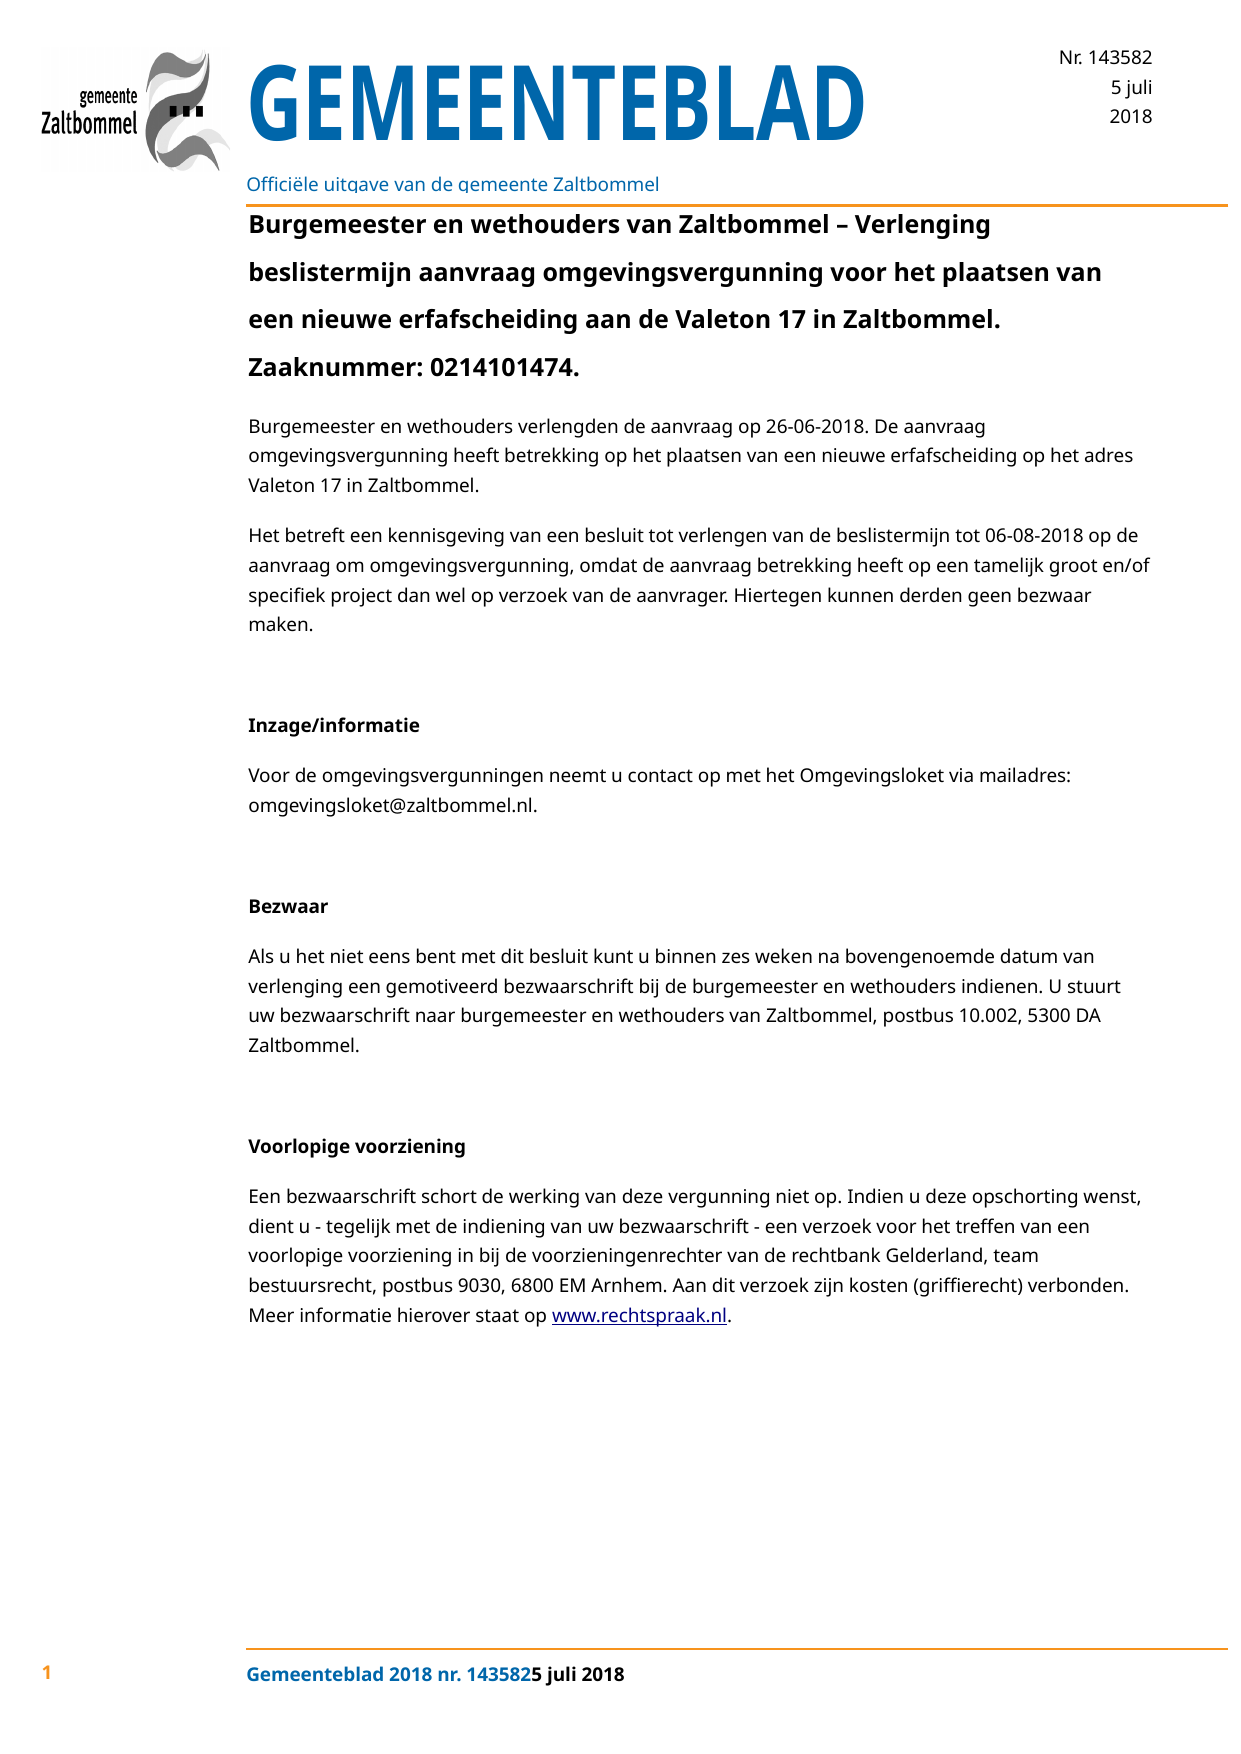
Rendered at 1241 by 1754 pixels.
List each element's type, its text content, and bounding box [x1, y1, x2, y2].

text Bezwaar [248, 893, 1152, 919]
text Voorlopige voorziening [248, 1133, 1152, 1159]
picture [41, 47, 231, 172]
text Inzage/informatie [248, 712, 1152, 738]
text Burgemeester en wethouders van Zaltbommel – Verlenging beslistermijn aanvraag omgevingsvergunning voor het plaatsen van een nieuwe erfafscheiding aan de Valeton 17 in Zaltbommel. Zaaknummer: 0214101474. [248, 207, 1152, 384]
text Een bezwaarschrift schort de werking van deze vergunning niet op. Indien u deze opschorting wenst, dient u - tegelijk met de indiening van uw bezwaarschrift - een verzoek voor het treffen van een voorlopige voorziening in bij de voorzieningenrechter van de rechtbank Gelderland, team bestuursrecht, postbus 9030, 6800 EM Arnhem. Aan dit verzoek zijn kosten (griffierecht) verbonden. Meer informatie hierover staat op www.rechtspraak.nl. [248, 1183, 1152, 1328]
text Voor de omgevingsvergunningen neemt u contact op met het Omgevingsloket via mailadres: omgevingsloket@zaltbommel.nl. [248, 763, 1152, 818]
text Burgemeester en wethouders verlengden de aanvraag op 26-06-2018. De aanvraag omgevingsvergunning heeft betrekking op het plaatsen van een nieuwe erfafscheiding op het adres Valeton 17 in Zaltbommel. [248, 413, 1152, 498]
text Als u het niet eens bent met dit besluit kunt u binnen zes weken na bovengenoemde datum van verlenging een gemotiveerd bezwaarschrift bij de burgemeester en wethouders indienen. U stuurt uw bezwaarschrift naar burgemeester en wethouders van Zaltbommel, postbus 10.002, 5300 DA Zaltbommel. [248, 943, 1152, 1058]
text Het betreft een kennisgeving van een besluit tot verlengen van de beslistermijn tot 06-08-2018 op de aanvraag om omgevingsvergunning, omdat de aanvraag betrekking heeft op een tamelijk groot en/of specifiek project dan wel op verzoek van de aanvrager. Hiertegen kunnen derden geen bezwaar maken. [248, 523, 1152, 637]
